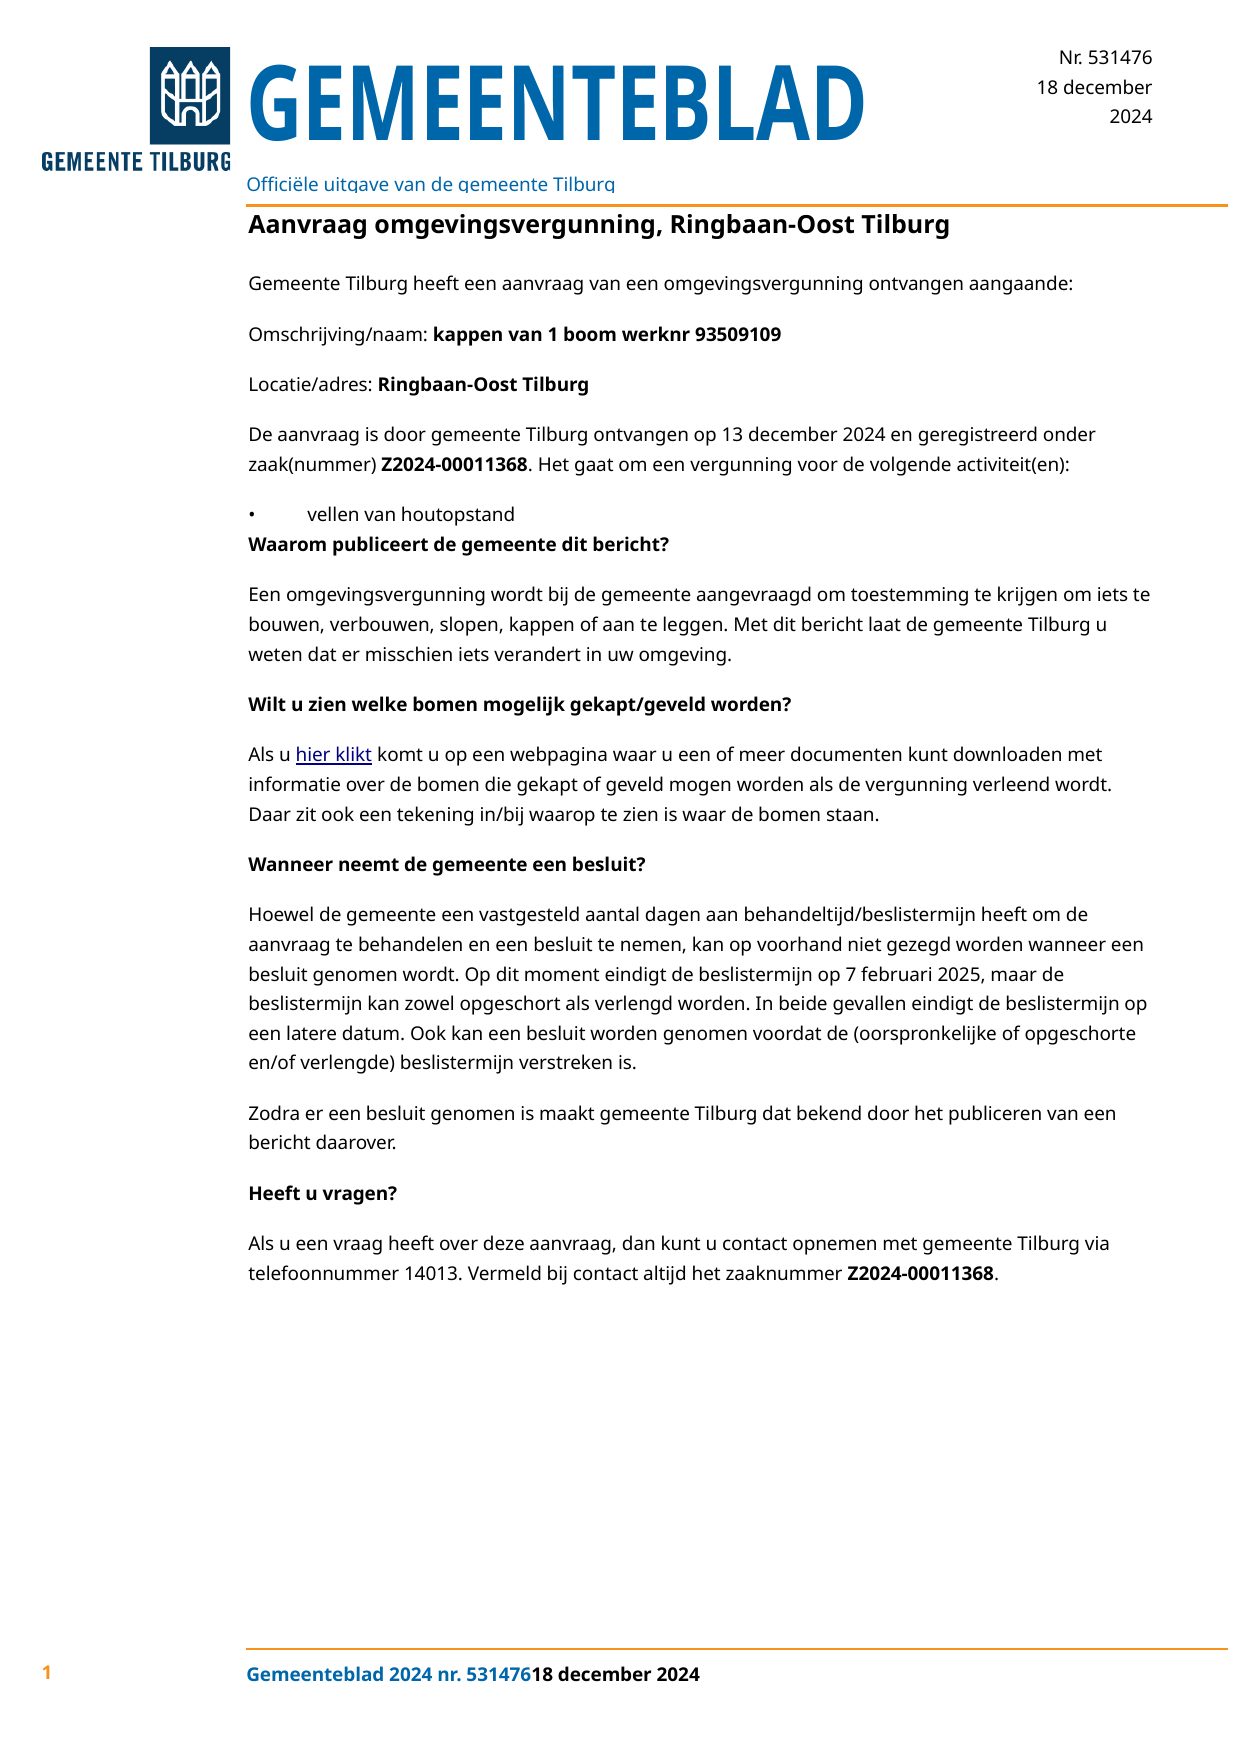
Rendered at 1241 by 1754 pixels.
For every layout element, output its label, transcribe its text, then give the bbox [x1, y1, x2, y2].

text Heeft u vragen? [248, 1180, 1152, 1206]
text Wanneer neemt de gemeente een besluit? [248, 851, 1152, 877]
text Gemeente Tilburg heeft een aanvraag van een omgevingsvergunning ontvangen aangaande: [248, 270, 1152, 296]
text Hoewel de gemeente een vastgesteld aantal dagen aan behandeltijd/beslistermijn heeft om de aanvraag te behandelen en een besluit te nemen, kan op voorhand niet gezegd worden wanneer een besluit genomen wordt. Op dit moment eindigt de beslistermijn op 7 februari 2025, maar de beslistermijn kan zowel opgeschort als verlengd worden. In beide gevallen eindigt de beslistermijn op een latere datum. Ook kan een besluit worden genomen voordat de (oorspronkelijke of opgeschorte en/of verlengde) beslistermijn verstreken is. [248, 902, 1152, 1075]
text Locatie/adres: Ringbaan-Oost Tilburg [248, 371, 1152, 397]
text Omschrijving/naam: kappen van 1 boom werknr 93509109 [248, 321, 1152, 346]
text Waarom publiceert de gemeente dit bericht? [248, 531, 1152, 557]
text Wilt u zien welke bomen mogelijk gekapt/geveld worden? [248, 691, 1152, 717]
text Aanvraag omgevingsvergunning, Ringbaan-Oost Tilburg [248, 207, 1152, 241]
text Als u een vraag heeft over deze aanvraag, dan kunt u contact opnemen met gemeente Tilburg via telefoonnummer 14013. Vermeld bij contact altijd het zaaknummer Z2024-00011368. [248, 1230, 1152, 1286]
text De aanvraag is door gemeente Tilburg ontvangen op 13 december 2024 en geregistreerd onder zaak(nummer) Z2024-00011368. Het gaat om een vergunning voor de volgende activiteit(en): [248, 422, 1152, 477]
picture [41, 47, 231, 172]
text Een omgevingsvergunning wordt bij de gemeente aangevraagd om toestemming te krijgen om iets te bouwen, verbouwen, slopen, kappen of aan te leggen. Met dit bericht laat de gemeente Tilburg u weten dat er misschien iets verandert in uw omgeving. [248, 582, 1152, 666]
list vellen van houtopstand [248, 502, 1152, 527]
text Zodra er een besluit genomen is maakt gemeente Tilburg dat bekend door het publiceren van een bericht daarover. [248, 1100, 1152, 1155]
text Als u hier klikt komt u op een webpagina waar u een of meer documenten kunt downloaden met informatie over de bomen die gekapt of geveld mogen worden als de vergunning verleend wordt. Daar zit ook een tekening in/bij waarop te zien is waar de bomen staan. [248, 742, 1152, 826]
